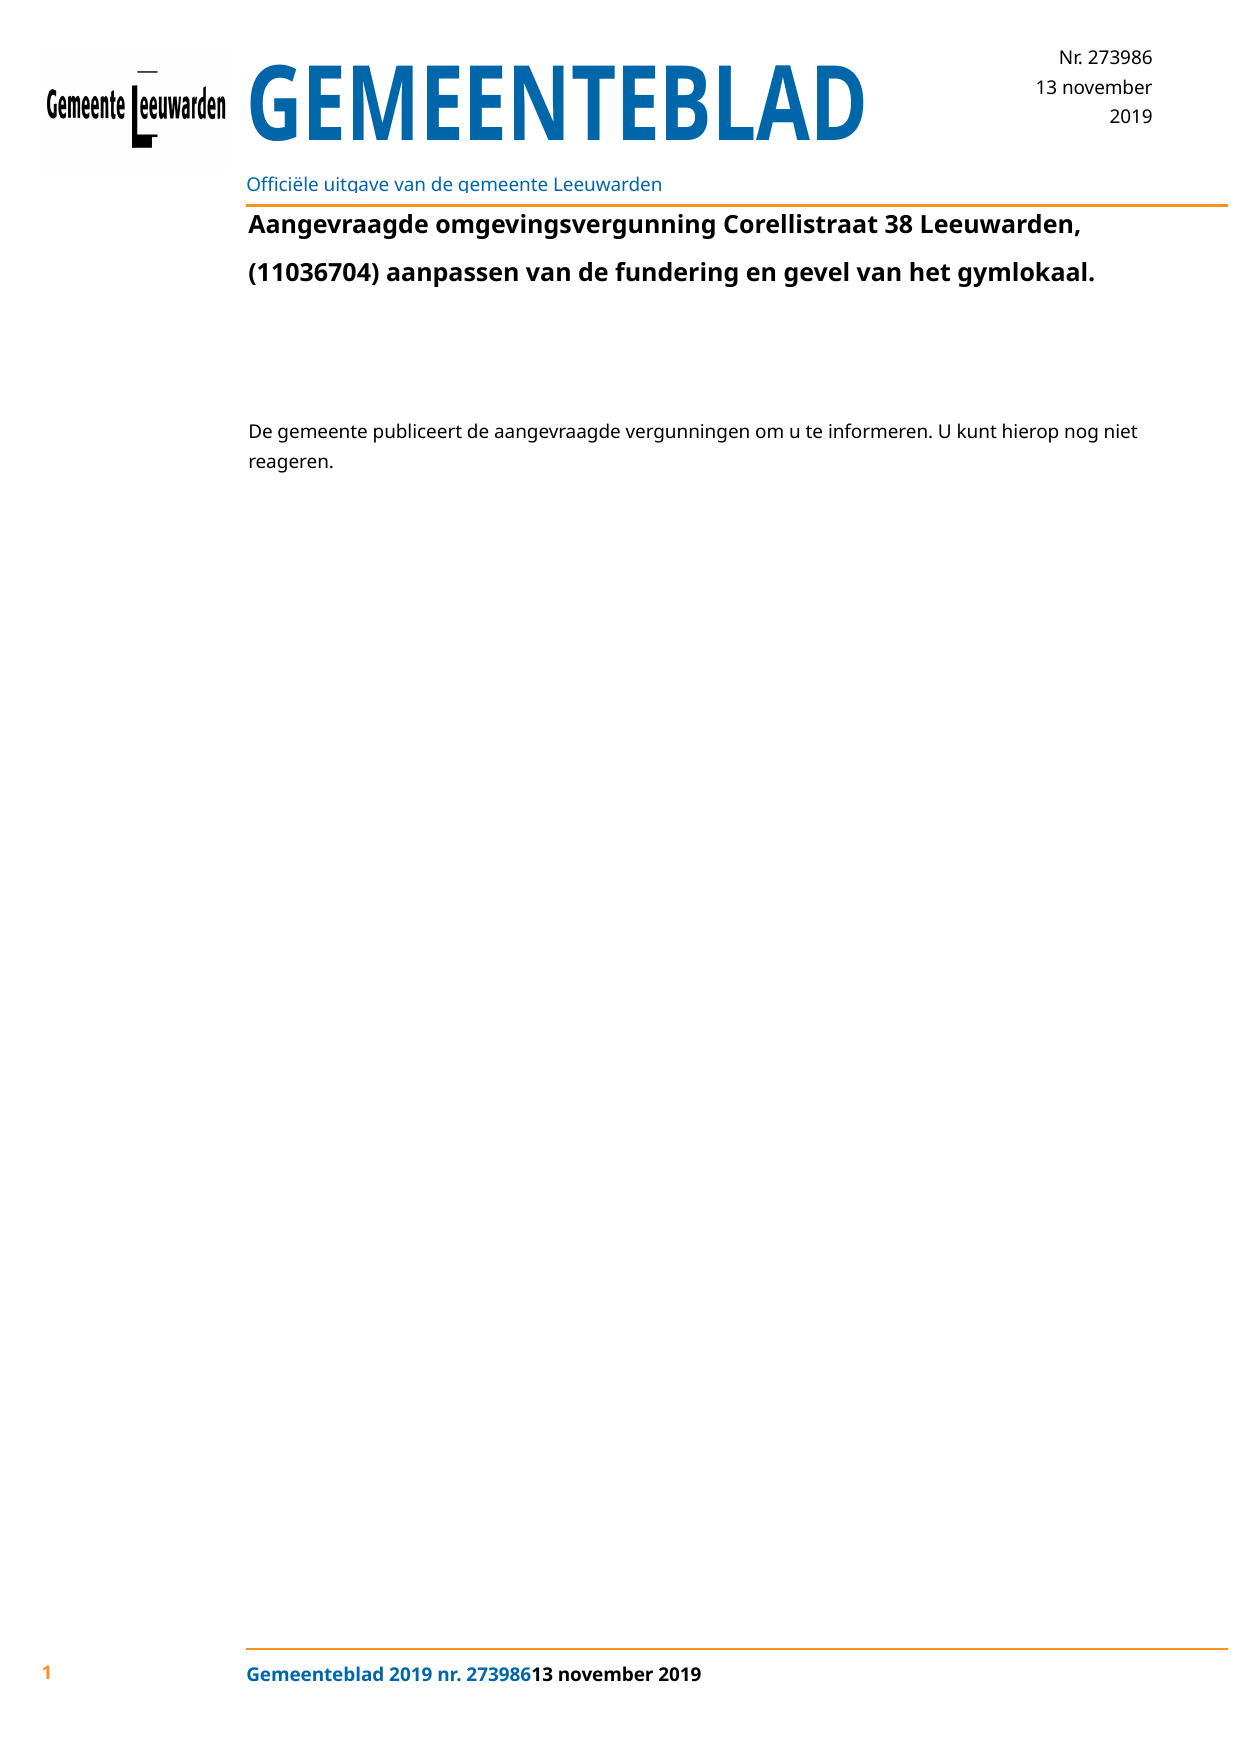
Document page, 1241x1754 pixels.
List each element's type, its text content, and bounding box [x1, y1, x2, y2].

picture [41, 47, 231, 172]
text Aangevraagde omgevingsvergunning Corellistraat 38 Leeuwarden, (11036704) aanpassen van de fundering en gevel van het gymlokaal. [248, 207, 1152, 288]
text De gemeente publiceert de aangevraagde vergunningen om u te informeren. U kunt hierop nog niet reageren. [248, 419, 1152, 474]
